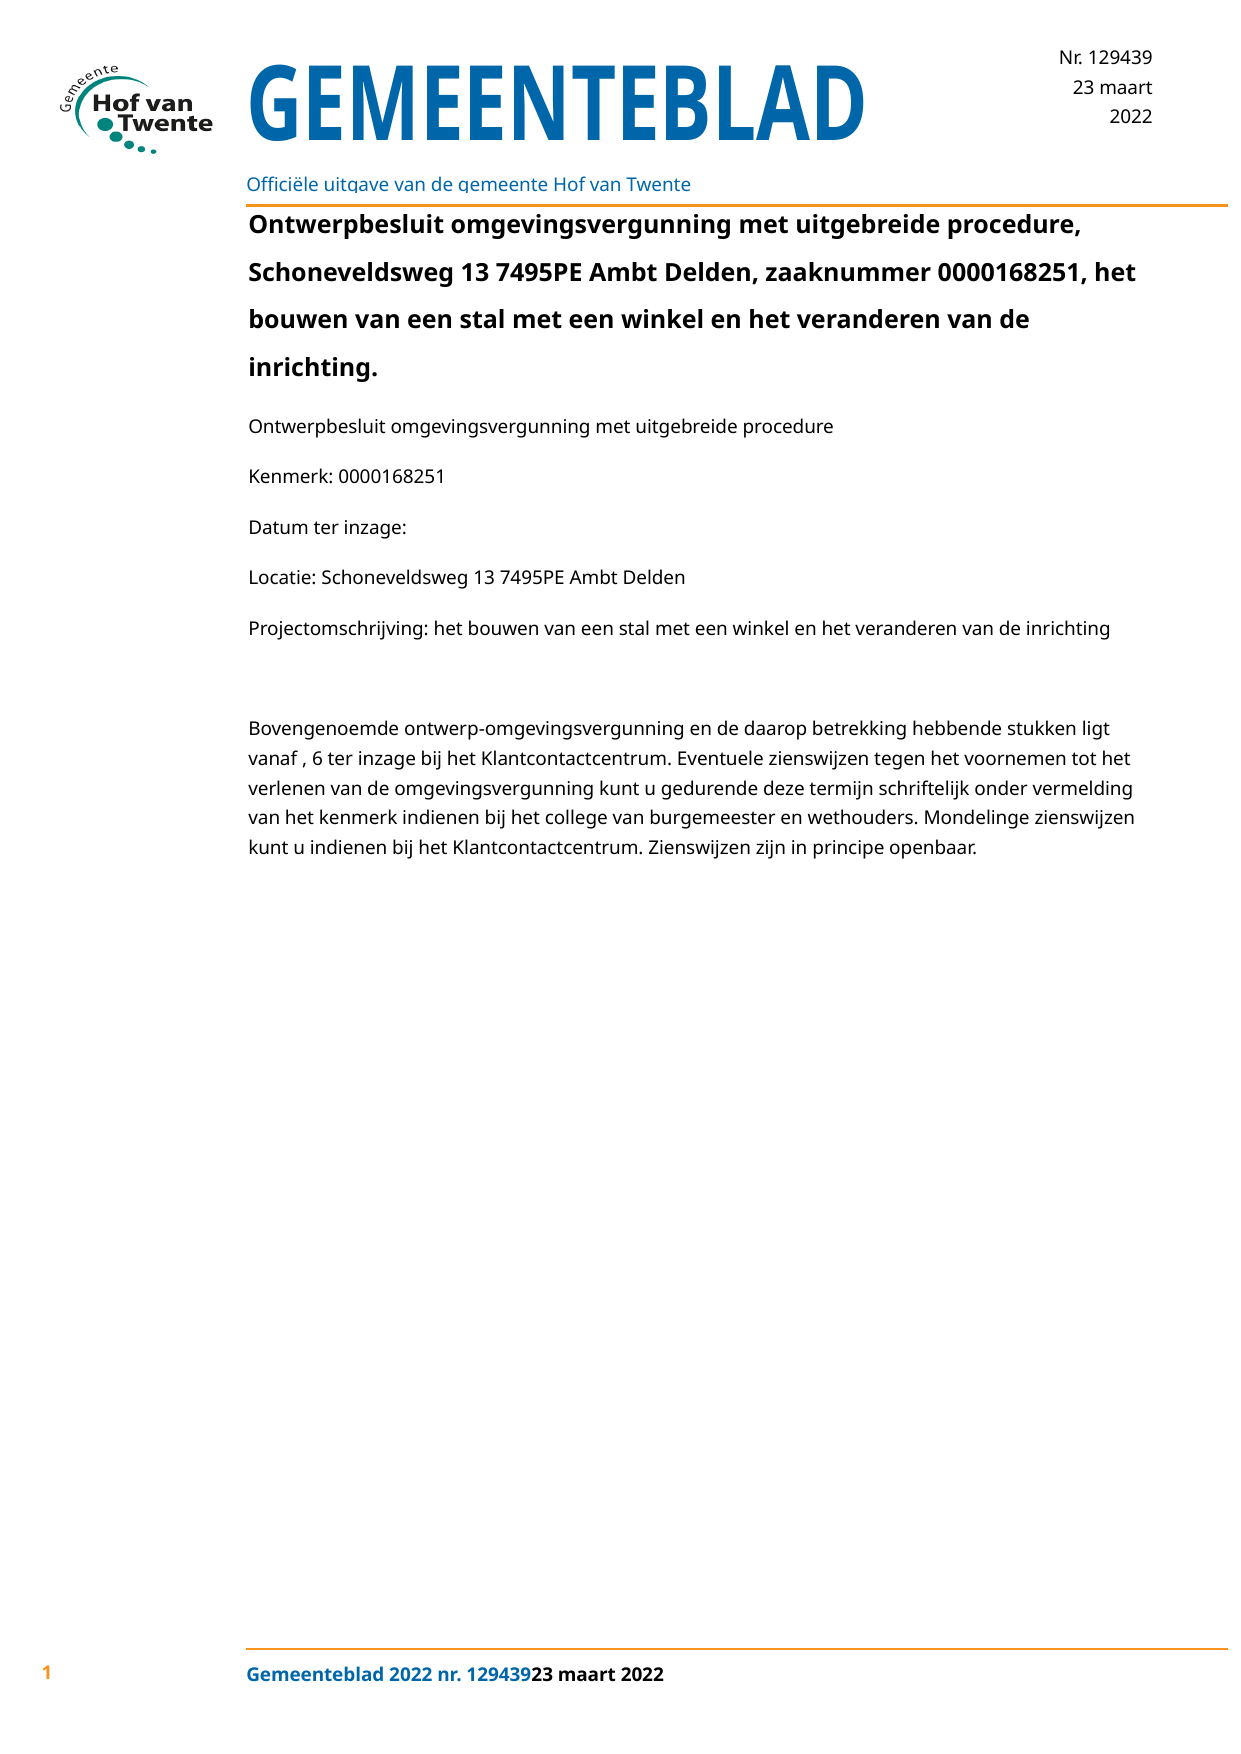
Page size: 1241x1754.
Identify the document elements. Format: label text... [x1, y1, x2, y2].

text Ontwerpbesluit omgevingsvergunning met uitgebreide procedure [248, 413, 1152, 439]
text Projectomschrijving: het bouwen van een stal met een winkel en het veranderen van de inrichting [248, 615, 1152, 641]
text Datum ter inzage: [248, 514, 1152, 540]
text Locatie: Schoneveldsweg 13 7495PE Ambt Delden [248, 564, 1152, 590]
text Kenmerk: 0000168251 [248, 463, 1152, 489]
text Bovengenoemde ontwerp-omgevingsvergunning en de daarop betrekking hebbende stukken ligt vanaf , 6 ter inzage bij het Klantcontactcentrum. Eventuele zienswijzen tegen het voornemen tot het verlenen van de omgevingsvergunning kunt u gedurende deze termijn schriftelijk onder vermelding van het kenmerk indienen bij het college van burgemeester en wethouders. Mondelinge zienswijzen kunt u indienen bij het Klantcontactcentrum. Zienswijzen zijn in principe openbaar. [248, 716, 1152, 860]
picture [41, 47, 231, 172]
text Ontwerpbesluit omgevingsvergunning met uitgebreide procedure, Schoneveldsweg 13 7495PE Ambt Delden, zaaknummer 0000168251, het bouwen van een stal met een winkel en het veranderen van de inrichting. [248, 207, 1152, 384]
